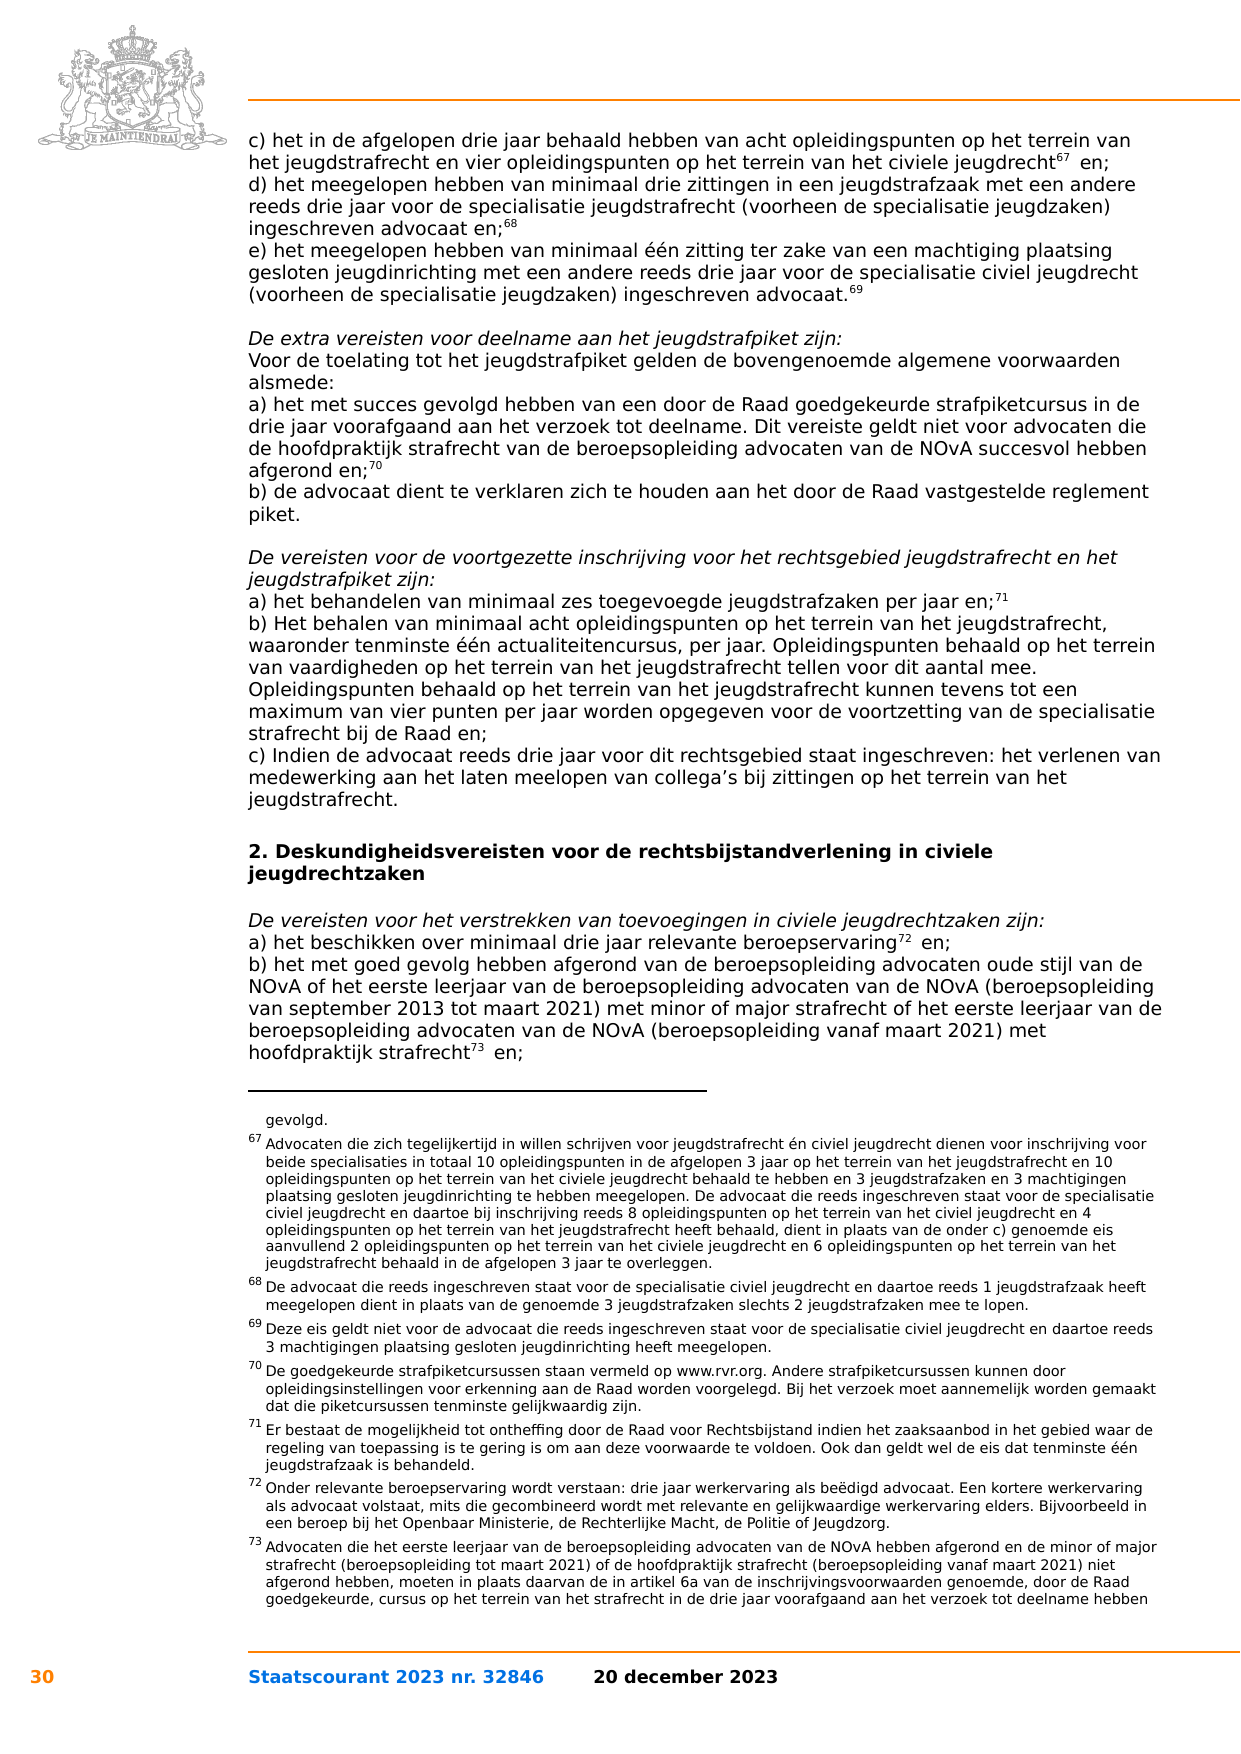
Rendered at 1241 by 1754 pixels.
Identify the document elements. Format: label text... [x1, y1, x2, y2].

text Advocaten die het eerste leerjaar van de beroepsopleiding advocaten van de NOvA hebben afgerond en de minor of major strafrecht (beroepsopleiding tot maart 2021) of de hoofdpraktijk strafrecht (beroepsopleiding vanaf maart 2021) niet afgerond hebben, moeten in plaats daarvan de in artikel 6a van de inschrijvingsvoorwaarden genoemde, door de Raad goedgekeurde, cursus op het terrein van het strafrecht in de drie jaar voorafgaand aan het verzoek tot deelname hebben [248, 1535, 1163, 1608]
subtitle 2. Deskundigheidsvereisten voor de rechtsbijstandverlening in civiele jeugdrechtzaken [248, 841, 1163, 885]
text c) Indien de advocaat reeds drie jaar voor dit rechtsgebied staat ingeschreven: het verlenen van medewerking aan het laten meelopen van collega’s bij zittingen op het terrein van het jeugdstrafrecht. [248, 745, 1163, 811]
text a) het beschikken over minimaal drie jaar relevante beroepservaring en; [248, 932, 1163, 954]
text De goedgekeurde strafpiketcursussen staan vermeld op www.rvr.org. Andere strafpiketcursussen kunnen door opleidingsinstellingen voor erkenning aan de Raad worden voorgelegd. Bij het verzoek moet aannemelijk worden gemaakt dat die piketcursussen tenminste gelijkwaardig zijn. [248, 1359, 1163, 1415]
text gevolgd. [248, 1112, 1163, 1129]
text c) het in de afgelopen drie jaar behaald hebben van acht opleidingspunten op het terrein van het jeugdstrafrecht en vier opleidingspunten op het terrein van het civiele jeugdrecht en; [248, 130, 1163, 174]
text De vereisten voor het verstrekken van toevoegingen in civiele jeugdrechtzaken zijn: [248, 910, 1163, 932]
text a) het behandelen van minimaal zes toegevoegde jeugdstrafzaken per jaar en; [248, 591, 1163, 613]
text De extra vereisten voor deelname aan het jeugdstrafpiket zijn: [248, 328, 1163, 349]
text b) Het behalen van minimaal acht opleidingspunten op het terrein van het jeugdstrafrecht, waaronder tenminste één actualiteitencursus, per jaar. Opleidingspunten behaald op het terrein van vaardigheden op het terrein van het jeugdstrafrecht tellen voor dit aantal mee. Opleidingspunten behaald op het terrein van het jeugdstrafrecht kunnen tevens tot een maximum van vier punten per jaar worden opgegeven voor de voortzetting van de specialisatie strafrecht bij de Raad en; [248, 613, 1163, 745]
text De vereisten voor de voortgezette inschrijving voor het rechtsgebied jeugdstrafrecht en het jeugdstrafpiket zijn: [248, 547, 1163, 591]
text Er bestaat de mogelijkheid tot ontheffing door de Raad voor Rechtsbijstand indien het zaaksaanbod in het gebied waar de regeling van toepassing is te gering is om aan deze voorwaarde te voldoen. Ook dan geldt wel de eis dat tenminste één jeugdstrafzaak is behandeld. [248, 1418, 1163, 1473]
text Deze eis geldt niet voor de advocaat die reeds ingeschreven staat voor de specialisatie civiel jeugdrecht en daartoe reeds 3 machtigingen plaatsing gesloten jeugdinrichting heeft meegelopen. [248, 1317, 1163, 1356]
text b) het met goed gevolg hebben afgerond van de beroepsopleiding advocaten oude stijl van de NOvA of het eerste leerjaar van de beroepsopleiding advocaten van de NOvA (beroepsopleiding van september 2013 tot maart 2021) met minor of major strafrecht of het eerste leerjaar van de beroepsopleiding advocaten van de NOvA (beroepsopleiding vanaf maart 2021) met hoofdpraktijk strafrecht en; [248, 954, 1163, 1064]
text b) de advocaat dient te verklaren zich te houden aan het door de Raad vastgestelde reglement piket. [248, 481, 1163, 525]
text De advocaat die reeds ingeschreven staat voor de specialisatie civiel jeugdrecht en daartoe reeds 1 jeugdstrafzaak heeft meegelopen dient in plaats van de genoemde 3 jeugdstrafzaken slechts 2 jeugdstrafzaken mee te lopen. [248, 1275, 1163, 1314]
text e) het meegelopen hebben van minimaal één zitting ter zake van een machtiging plaatsing gesloten jeugdinrichting met een andere reeds drie jaar voor de specialisatie civiel jeugdrecht (voorheen de specialisatie jeugdzaken) ingeschreven advocaat. [248, 240, 1163, 306]
text Onder relevante beroepservaring wordt verstaan: drie jaar werkervaring als beëdigd advocaat. Een kortere werkervaring als advocaat volstaat, mits die gecombineerd wordt met relevante en gelijkwaardige werkervaring elders. Bijvoorbeeld in een beroep bij het Openbaar Ministerie, de Rechterlijke Macht, de Politie of Jeugdzorg. [248, 1476, 1163, 1532]
picture [38, 25, 227, 150]
text Voor de toelating tot het jeugdstrafpiket gelden de bovengenoemde algemene voorwaarden alsmede: [248, 349, 1163, 393]
text Advocaten die zich tegelijkertijd in willen schrijven voor jeugdstrafrecht én civiel jeugdrecht dienen voor inschrijving voor beide specialisaties in totaal 10 opleidingspunten in de afgelopen 3 jaar op het terrein van het jeugdstrafrecht en 10 opleidingspunten op het terrein van het civiele jeugdrecht behaald te hebben en 3 jeugdstrafzaken en 3 machtigingen plaatsing gesloten jeugdinrichting te hebben meegelopen. De advocaat die reeds ingeschreven staat voor de specialisatie civiel jeugdrecht en daartoe bij inschrijving reeds 8 opleidingspunten op het terrein van het civiel jeugdrecht en 4 opleidingspunten op het terrein van het jeugdstrafrecht heeft behaald, dient in plaats van de onder c) genoemde eis aanvullend 2 opleidingspunten op het terrein van het civiele jeugdrecht en 6 opleidingspunten op het terrein van het jeugdstrafrecht behaald in de afgelopen 3 jaar te overleggen. [248, 1132, 1163, 1272]
text a) het met succes gevolgd hebben van een door de Raad goedgekeurde strafpiketcursus in de drie jaar voorafgaand aan het verzoek tot deelname. Dit vereiste geldt niet voor advocaten die de hoofdpraktijk strafrecht van de beroepsopleiding advocaten van de NOvA succesvol hebben afgerond en; [248, 393, 1163, 481]
text d) het meegelopen hebben van minimaal drie zittingen in een jeugdstrafzaak met een andere reeds drie jaar voor de specialisatie jeugdstrafrecht (voorheen de specialisatie jeugdzaken) ingeschreven advocaat en; [248, 174, 1163, 240]
